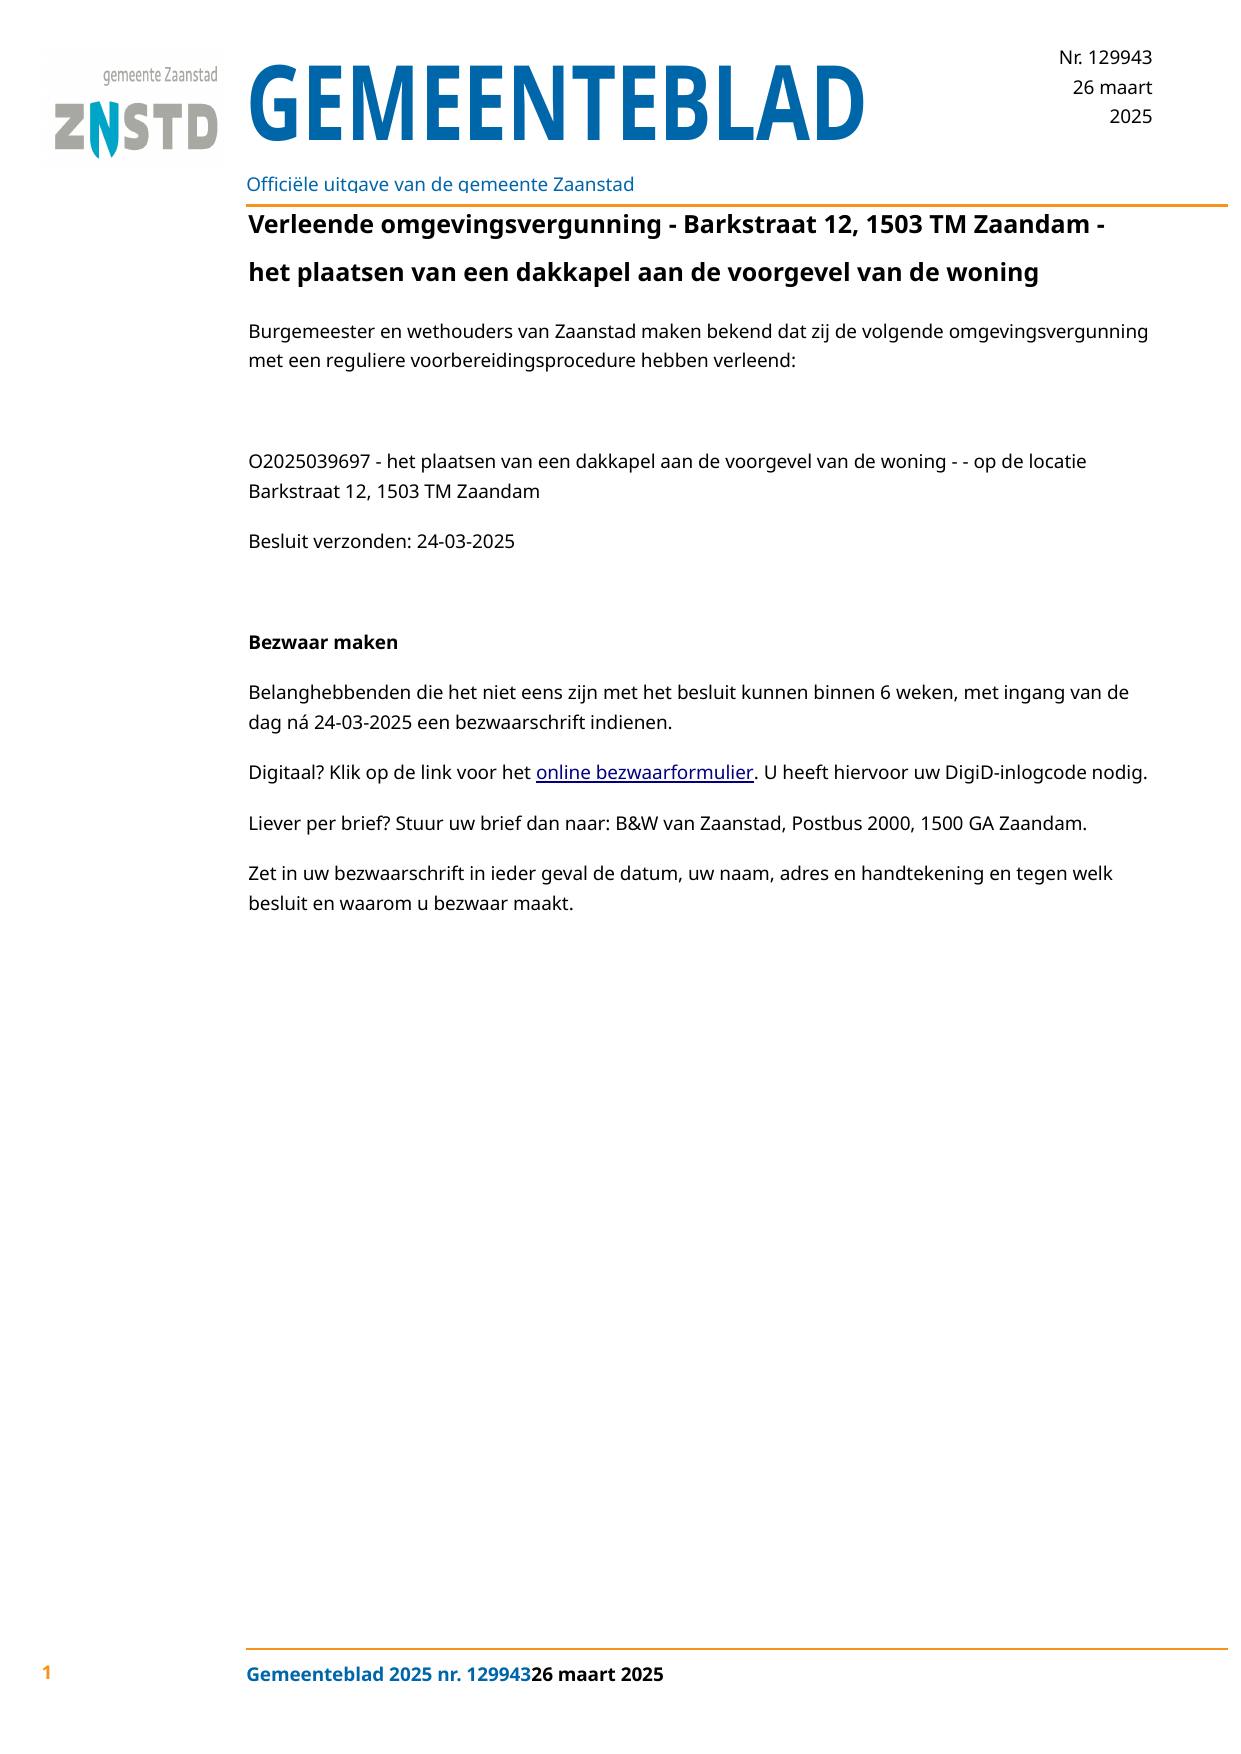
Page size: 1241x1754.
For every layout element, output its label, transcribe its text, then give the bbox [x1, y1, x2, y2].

text Zet in uw bezwaarschrift in ieder geval de datum, uw naam, adres en handtekening en tegen welk besluit en waarom u bezwaar maakt. [248, 860, 1152, 916]
text O2025039697 - het plaatsen van een dakkapel aan de voorgevel van de woning - - op de locatie Barkstraat 12, 1503 TM Zaandam [248, 448, 1152, 504]
text Burgemeester en wethouders van Zaanstad maken bekend dat zij de volgende omgevingsvergunning met een reguliere voorbereidingsprocedure hebben verleend: [248, 318, 1152, 373]
text Digitaal? Klik op de link voor het online bezwaarformulier. U heeft hiervoor uw DigiD-inlogcode nodig. [248, 759, 1152, 785]
text Bezwaar maken [248, 629, 1152, 655]
picture [41, 47, 231, 172]
text Besluit verzonden: 24-03-2025 [248, 528, 1152, 554]
text Liever per brief? Stuur uw brief dan naar: B&W van Zaanstad, Postbus 2000, 1500 GA Zaandam. [248, 810, 1152, 836]
text Belanghebbenden die het niet eens zijn met het besluit kunnen binnen 6 weken, met ingang van de dag ná 24-03-2025 een bezwaarschrift indienen. [248, 679, 1152, 735]
text Verleende omgevingsvergunning - Barkstraat 12, 1503 TM Zaandam - het plaatsen van een dakkapel aan de voorgevel van de woning [248, 207, 1152, 288]
